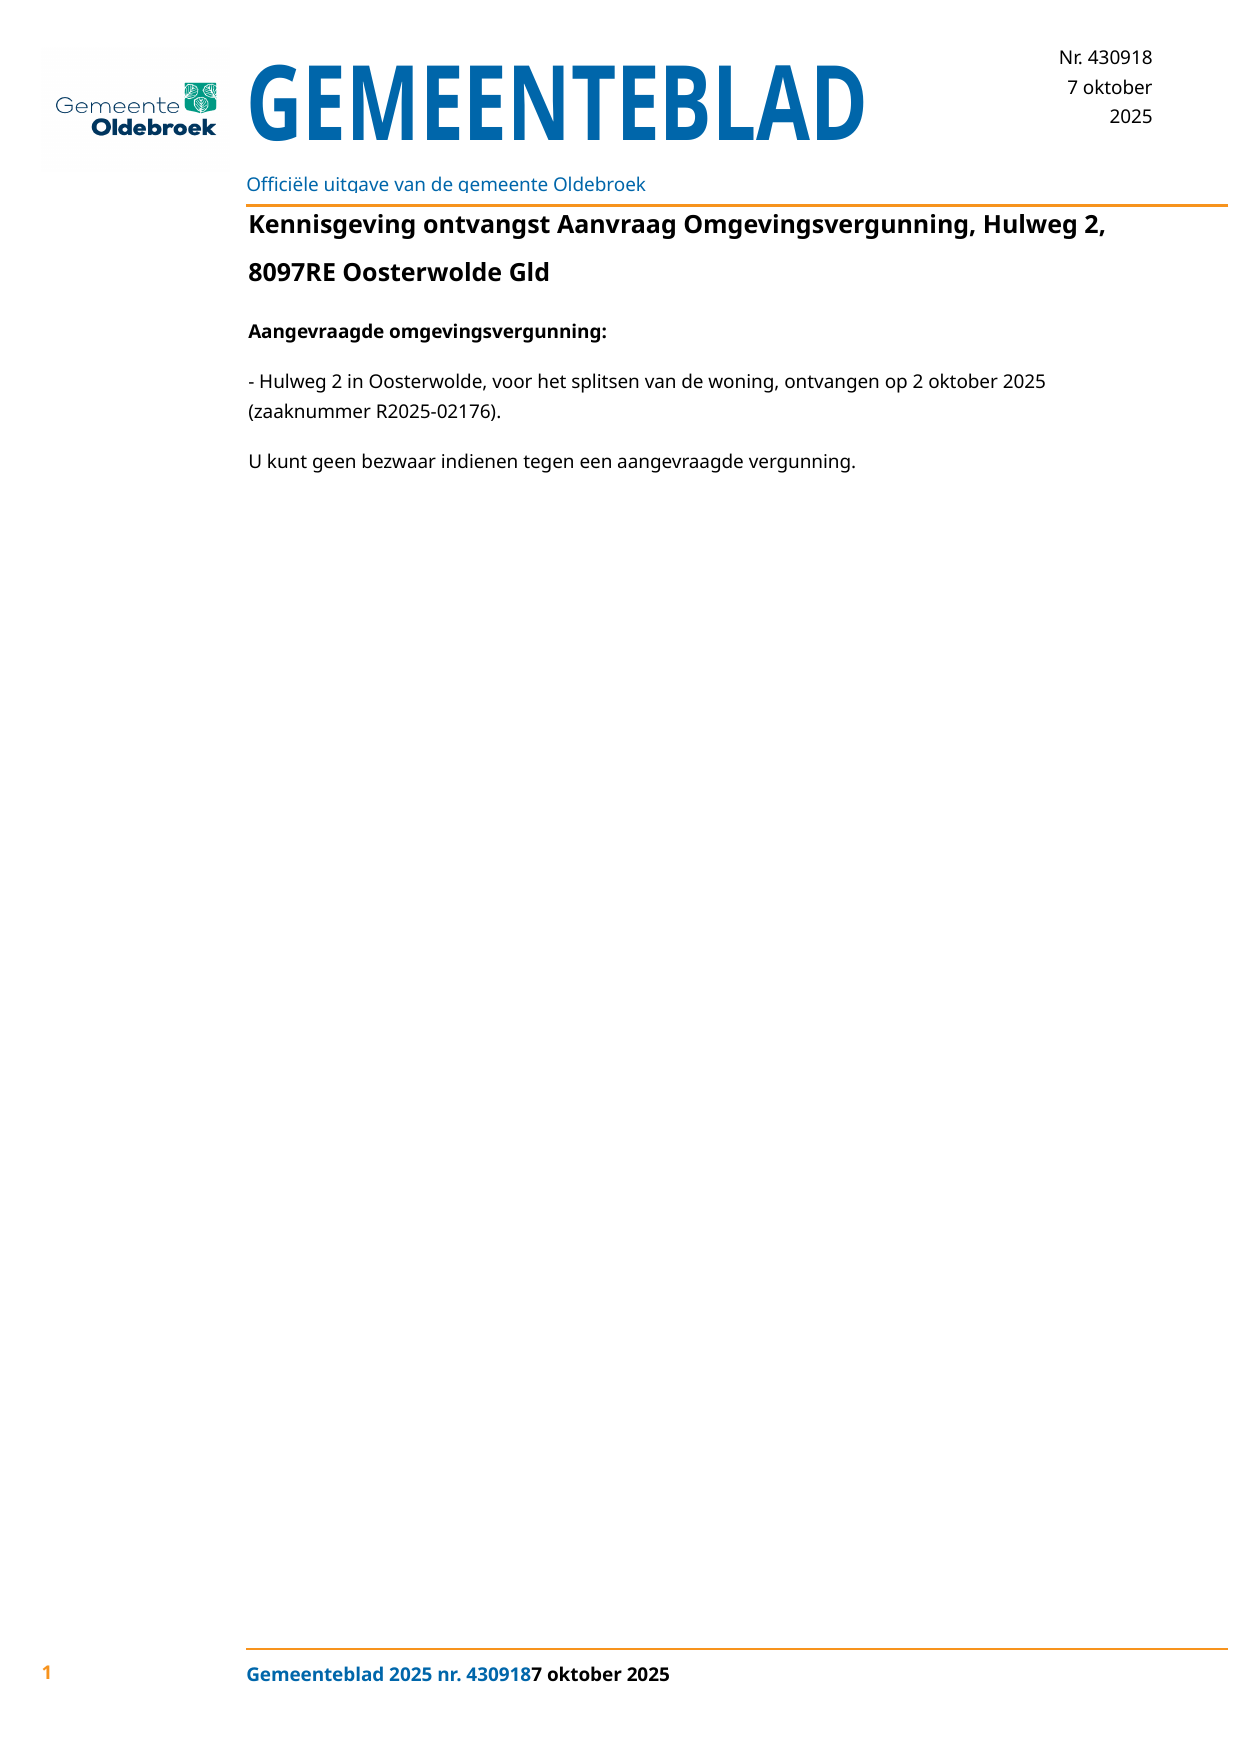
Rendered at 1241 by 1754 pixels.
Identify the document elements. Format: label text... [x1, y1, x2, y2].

text U kunt geen bezwaar indienen tegen een aangevraagde vergunning. [248, 448, 1152, 474]
text Aangevraagde omgevingsvergunning: [248, 318, 1152, 344]
picture [41, 47, 231, 172]
text Kennisgeving ontvangst Aanvraag Omgevingsvergunning, Hulweg 2, 8097RE Oosterwolde Gld [248, 207, 1152, 288]
text - Hulweg 2 in Oosterwolde, voor het splitsen van de woning, ontvangen op 2 oktober 2025 (zaaknummer R2025-02176). [248, 368, 1152, 424]
